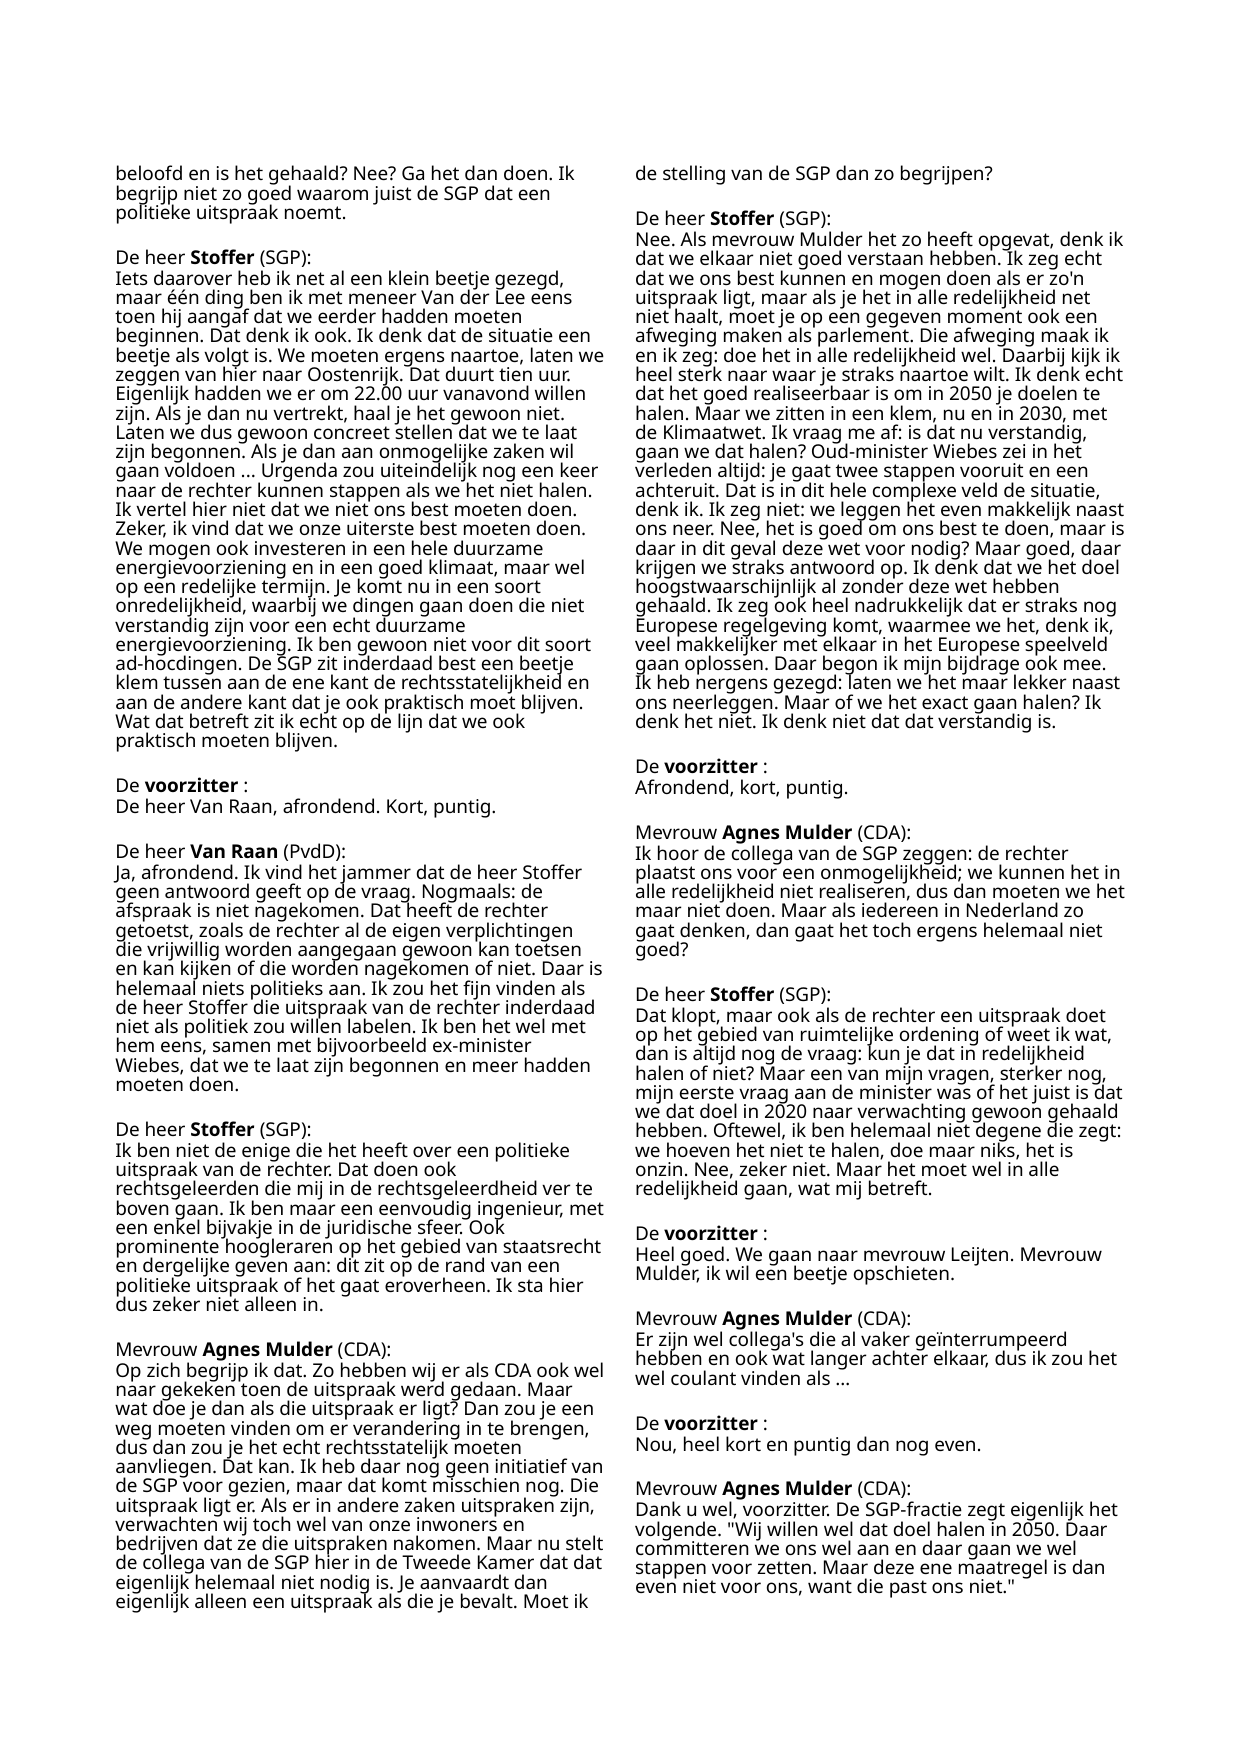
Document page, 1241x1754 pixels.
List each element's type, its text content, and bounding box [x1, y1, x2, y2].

text Mevrouw Agnes Mulder (CDA): [635, 819, 1125, 844]
text De heer Stoffer (SGP): [115, 244, 605, 270]
text Er zijn wel collega's die al vaker geïnterrumpeerd hebben en ook wat langer achter elkaar, dus ik zou het wel coulant vinden als … [635, 1331, 1125, 1389]
text De voorzitter : [635, 753, 1125, 779]
text De voorzitter : [635, 1410, 1125, 1436]
text De heer Van Raan (PvdD): [115, 838, 605, 864]
text Op zich begrijp ik dat. Zo hebben wij er als CDA ook wel naar gekeken toen de uitspraak werd gedaan. Maar wat doe je dan als die uitspraak er ligt? Dan zou je een weg moeten vinden om er verandering in te brengen, dus dan zou je het echt rechtsstatelijk moeten aanvliegen. Dat kan. Ik heb daar nog geen initiatief van de SGP voor gezien, maar dat komt misschien nog. Die uitspraak ligt er. Als er in andere zaken uitspraken zijn, verwachten wij toch wel van onze inwoners en bedrijven dat ze die uitspraken nakomen. Maar nu stelt de collega van de SGP hier in de Tweede Kamer dat dat eigenlijk helemaal niet nodig is. Je aanvaardt dan eigenlijk alleen een uitspraak als die je bevalt. Moet ik [115, 1362, 605, 1612]
text de stelling van de SGP dan zo begrijpen? [635, 165, 1125, 184]
text Mevrouw Agnes Mulder (CDA): [635, 1476, 1125, 1501]
text Mevrouw Agnes Mulder (CDA): [635, 1305, 1125, 1331]
text De voorzitter : [635, 1220, 1125, 1246]
text Afrondend, kort, puntig. [635, 779, 1125, 798]
text Heel goed. We gaan naar mevrouw Leijten. Mevrouw Mulder, ik wil een beetje opschieten. [635, 1246, 1125, 1284]
text Ja, afrondend. Ik vind het jammer dat de heer Stoffer geen antwoord geeft op de vraag. Nogmaals: de afspraak is niet nagekomen. Dat heeft de rechter getoetst, zoals de rechter al de eigen verplichtingen die vrijwillig worden aangegaan gewoon kan toetsen en kan kijken of die worden nagekomen of niet. Daar is helemaal niets politieks aan. Ik zou het fijn vinden als de heer Stoffer die uitspraak van de rechter inderdaad niet als politiek zou willen labelen. Ik ben het wel met hem eens, samen met bijvoorbeeld ex-minister Wiebes, dat we te laat zijn begonnen en meer hadden moeten doen. [115, 864, 605, 1095]
text De heer Stoffer (SGP): [115, 1116, 605, 1142]
text Nou, heel kort en puntig dan nog even. [635, 1436, 1125, 1455]
text De heer Stoffer (SGP): [635, 205, 1125, 231]
text Ik hoor de collega van de SGP zeggen: de rechter plaatst ons voor een onmogelijkheid; we kunnen het in alle redelijkheid niet realiseren, dus dan moeten we het maar niet doen. Maar als iedereen in Nederland zo gaat denken, dan gaat het toch ergens helemaal niet goed? [635, 844, 1125, 960]
text beloofd en is het gehaald? Nee? Ga het dan doen. Ik begrijp niet zo goed waarom juist de SGP dat een politieke uitspraak noemt. [115, 165, 605, 223]
text Ik ben niet de enige die het heeft over een politieke uitspraak van de rechter. Dat doen ook rechtsgeleerden die mij in de rechtsgeleerdheid ver te boven gaan. Ik ben maar een eenvoudig ingenieur, met een enkel bijvakje in de juridische sfeer. Ook prominente hoogleraren op het gebied van staatsrecht en dergelijke geven aan: dit zit op de rand van een politieke uitspraak of het gaat eroverheen. Ik sta hier dus zeker niet alleen in. [115, 1142, 605, 1315]
text Dank u wel, voorzitter. De SGP-fractie zegt eigenlijk het volgende. "Wij willen wel dat doel halen in 2050. Daar committeren we ons wel aan en daar gaan we wel stappen voor zetten. Maar deze ene maatregel is dan even niet voor ons, want die past ons niet." [635, 1501, 1125, 1598]
text De heer Stoffer (SGP): [635, 981, 1125, 1007]
text De heer Van Raan, afrondend. Kort, puntig. [115, 798, 605, 817]
text Iets daarover heb ik net al een klein beetje gezegd, maar één ding ben ik met meneer Van der Lee eens toen hij aangaf dat we eerder hadden moeten beginnen. Dat denk ik ook. Ik denk dat de situatie een beetje als volgt is. We moeten ergens naartoe, laten we zeggen van hier naar Oostenrijk. Dat duurt tien uur. Eigenlijk hadden we er om 22.00 uur vanavond willen zijn. Als je dan nu vertrekt, haal je het gewoon niet. Laten we dus gewoon concreet stellen dat we te laat zijn begonnen. Als je dan aan onmogelijke zaken wil gaan voldoen ... Urgenda zou uiteindelijk nog een keer naar de rechter kunnen stappen als we het niet halen. Ik vertel hier niet dat we niet ons best moeten doen. Zeker, ik vind dat we onze uiterste best moeten doen. We mogen ook investeren in een hele duurzame energievoorziening en in een goed klimaat, maar wel op een redelijke termijn. Je komt nu in een soort onredelijkheid, waarbij we dingen gaan doen die niet verstandig zijn voor een echt duurzame energievoorziening. Ik ben gewoon niet voor dit soort ad-hocdingen. De SGP zit inderdaad best een beetje klem tussen aan de ene kant de rechtsstatelijkheid en aan de andere kant dat je ook praktisch moet blijven. Wat dat betreft zit ik echt op de lijn dat we ook praktisch moeten blijven. [115, 270, 605, 751]
text Dat klopt, maar ook als de rechter een uitspraak doet op het gebied van ruimtelijke ordening of weet ik wat, dan is altijd nog de vraag: kun je dat in redelijkheid halen of niet? Maar een van mijn vragen, sterker nog, mijn eerste vraag aan de minister was of het juist is dat we dat doel in 2020 naar verwachting gewoon gehaald hebben. Oftewel, ik ben helemaal niet degene die zegt: we hoeven het niet te halen, doe maar niks, het is onzin. Nee, zeker niet. Maar het moet wel in alle redelijkheid gaan, wat mij betreft. [635, 1007, 1125, 1199]
text Nee. Als mevrouw Mulder het zo heeft opgevat, denk ik dat we elkaar niet goed verstaan hebben. Ik zeg echt dat we ons best kunnen en mogen doen als er zo'n uitspraak ligt, maar als je het in alle redelijkheid net niet haalt, moet je op een gegeven moment ook een afweging maken als parlement. Die afweging maak ik en ik zeg: doe het in alle redelijkheid wel. Daarbij kijk ik heel sterk naar waar je straks naartoe wilt. Ik denk echt dat het goed realiseerbaar is om in 2050 je doelen te halen. Maar we zitten in een klem, nu en in 2030, met de Klimaatwet. Ik vraag me af: is dat nu verstandig, gaan we dat halen? Oud-minister Wiebes zei in het verleden altijd: je gaat twee stappen vooruit en een achteruit. Dat is in dit hele complexe veld de situatie, denk ik. Ik zeg niet: we leggen het even makkelijk naast ons neer. Nee, het is goed om ons best te doen, maar is daar in dit geval deze wet voor nodig? Maar goed, daar krijgen we straks antwoord op. Ik denk dat we het doel hoogstwaarschijnlijk al zonder deze wet hebben gehaald. Ik zeg ook heel nadrukkelijk dat er straks nog Europese regelgeving komt, waarmee we het, denk ik, veel makkelijker met elkaar in het Europese speelveld gaan oplossen. Daar begon ik mijn bijdrage ook mee. Ik heb nergens gezegd: laten we het maar lekker naast ons neerleggen. Maar of we het exact gaan halen? Ik denk het niet. Ik denk niet dat dat verstandig is. [635, 231, 1125, 732]
text De voorzitter : [115, 772, 605, 798]
text Mevrouw Agnes Mulder (CDA): [115, 1336, 605, 1362]
